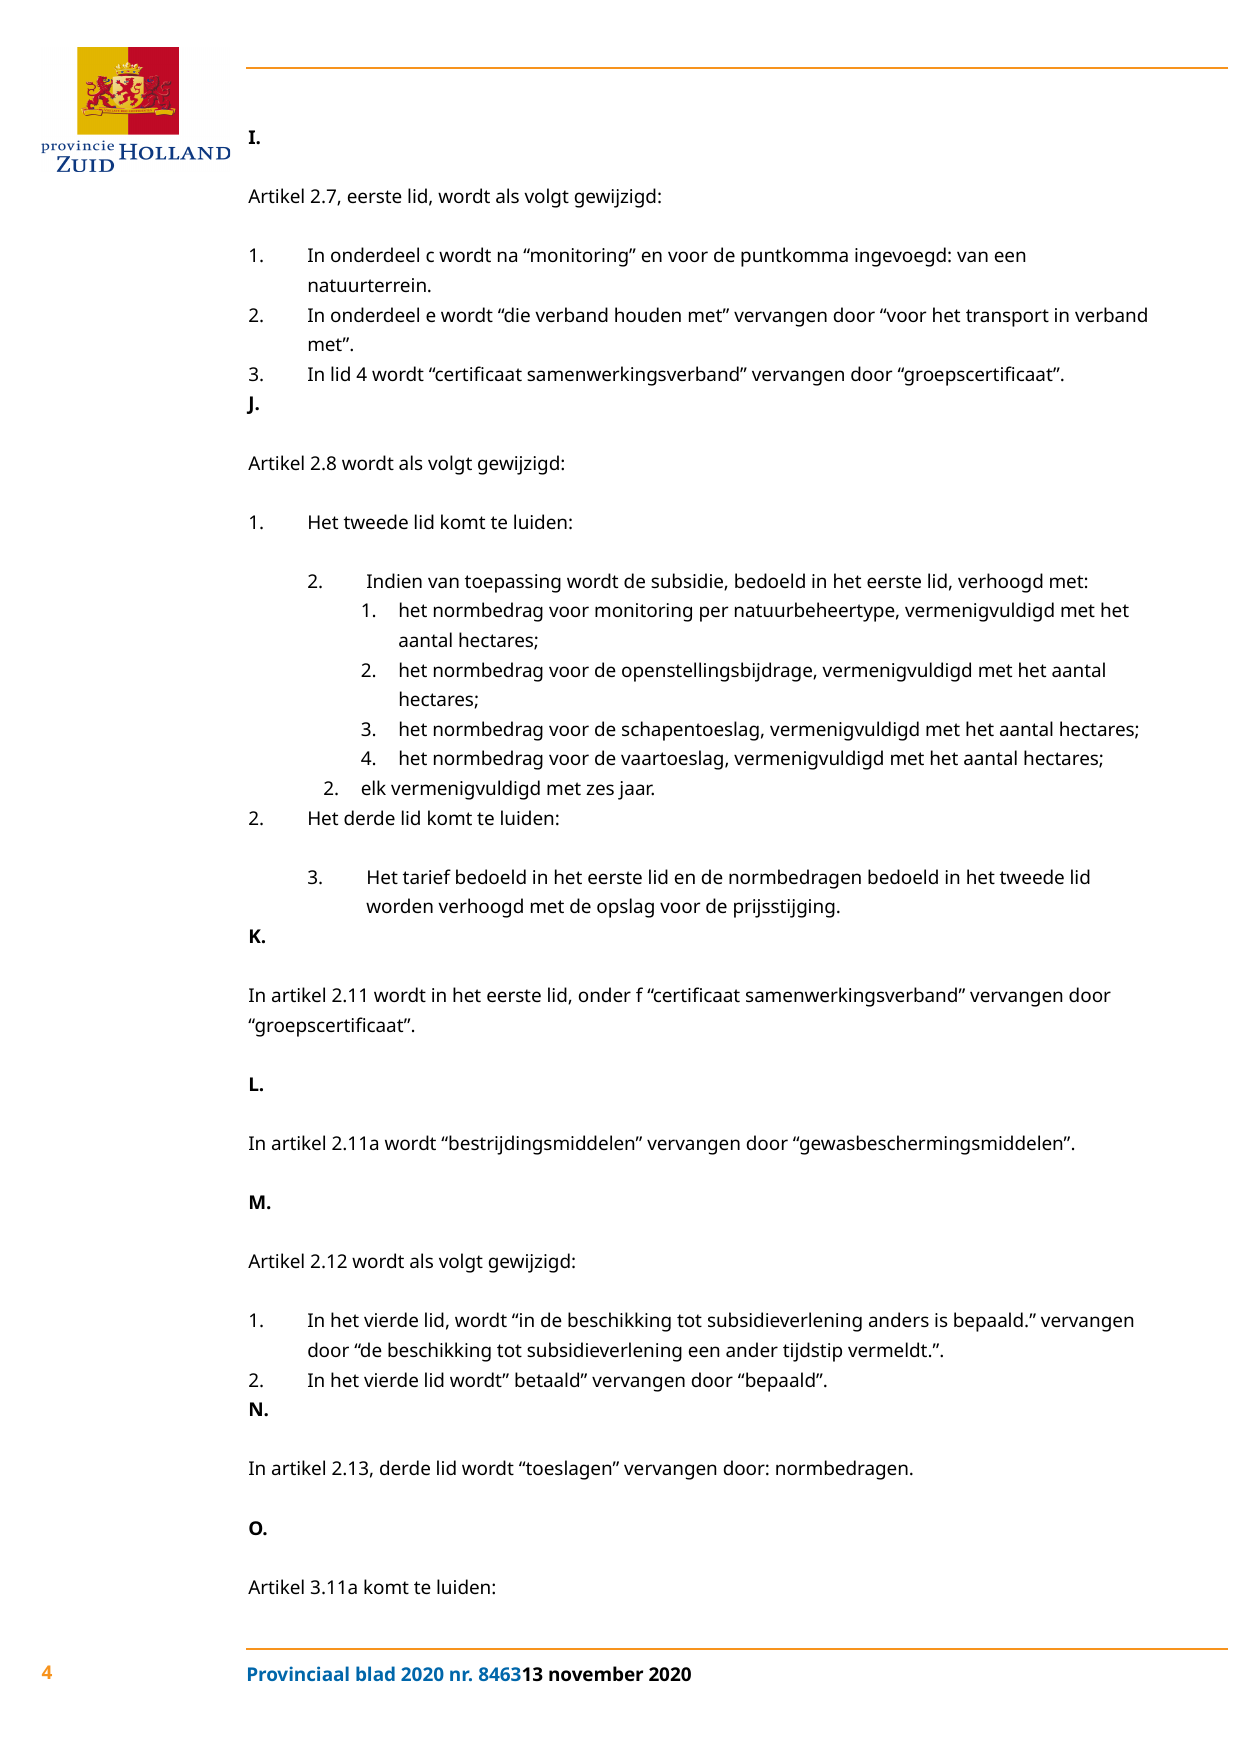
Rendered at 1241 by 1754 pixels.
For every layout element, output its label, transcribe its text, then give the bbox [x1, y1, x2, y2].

text Artikel 3.11a komt te luiden: [248, 1574, 1152, 1600]
list elk vermenigvuldigd met zes jaar. [323, 775, 1152, 801]
list het normbedrag voor de schapentoeslag, vermenigvuldigd met het aantal hectares; [361, 716, 1152, 742]
text N. [248, 1396, 1152, 1422]
list het normbedrag voor de vaartoeslag, vermenigvuldigd met het aantal hectares; [361, 746, 1152, 771]
list In lid 4 wordt “certificaat samenwerkingsverband” vervangen door “groepscertificaat”. [248, 361, 1152, 387]
text M. [248, 1189, 1152, 1215]
list het normbedrag voor monitoring per natuurbeheertype, vermenigvuldigd met het aantal hectares; [361, 598, 1152, 653]
list In onderdeel c wordt na “monitoring” en voor de puntkomma ingevoegd: van een natuurterrein. [248, 243, 1152, 298]
list Het tweede lid komt te luiden: [248, 509, 1152, 535]
list In het vierde lid wordt” betaald” vervangen door “bepaald”. [248, 1367, 1152, 1393]
text Artikel 2.8 wordt als volgt gewijzigd: [248, 450, 1152, 476]
text I. [248, 124, 1152, 150]
picture [41, 47, 231, 172]
list In onderdeel e wordt “die verband houden met” vervangen door “voor het transport in verband met”. [248, 302, 1152, 357]
text K. [248, 923, 1152, 949]
text In artikel 2.11a wordt “bestrijdingsmiddelen” vervangen door “gewasbeschermingsmiddelen”. [248, 1130, 1152, 1156]
list het normbedrag voor de openstellingsbijdrage, vermenigvuldigd met het aantal hectares; [361, 657, 1152, 712]
text L. [248, 1071, 1152, 1097]
text J. [248, 391, 1152, 416]
list In het vierde lid, wordt “in de beschikking tot subsidieverlening anders is bepaald.” vervangen door “de beschikking tot subsidieverlening een ander tijdstip vermeldt.”. [248, 1308, 1152, 1363]
list Het tarief bedoeld in het eerste lid en de normbedragen bedoeld in het tweede lid worden verhoogd met de opslag voor de prijsstijging. [307, 864, 1152, 919]
text Artikel 2.7, eerste lid, wordt als volgt gewijzigd: [248, 183, 1152, 209]
text In artikel 2.13, derde lid wordt “toeslagen” vervangen door: normbedragen. [248, 1456, 1152, 1481]
text Artikel 2.12 wordt als volgt gewijzigd: [248, 1248, 1152, 1274]
list Indien van toepassing wordt de subsidie, bedoeld in het eerste lid, verhoogd met: [307, 568, 1152, 594]
text In artikel 2.11 wordt in het eerste lid, onder f “certificaat samenwerkingsverband” vervangen door “groepscertificaat”. [248, 982, 1152, 1038]
list Het derde lid komt te luiden: [248, 805, 1152, 831]
text O. [248, 1515, 1152, 1541]
